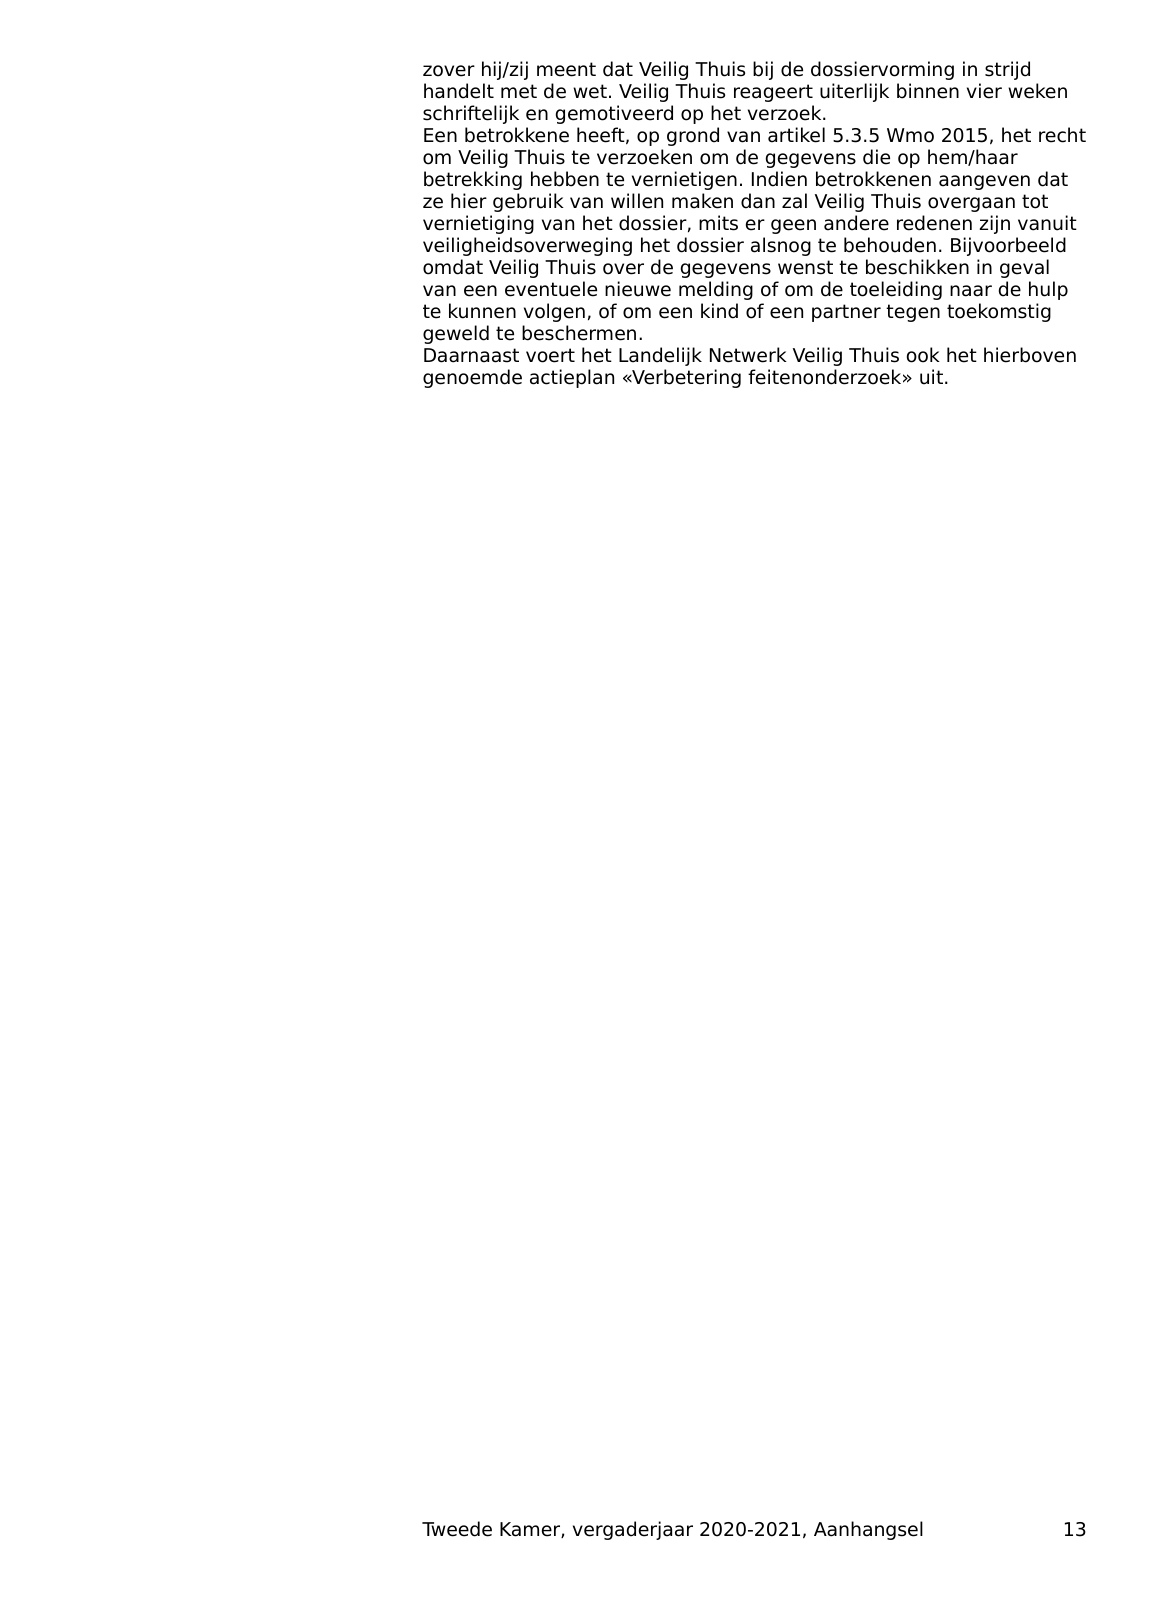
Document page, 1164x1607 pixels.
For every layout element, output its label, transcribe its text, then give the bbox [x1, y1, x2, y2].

text Daarnaast voert het Landelijk Netwerk Veilig Thuis ook het hierboven genoemde actieplan «Verbetering feitenonderzoek» uit. [422, 345, 1087, 389]
text zover hij/zij meent dat Veilig Thuis bij de dossiervorming in strijd handelt met de wet. Veilig Thuis reageert uiterlijk binnen vier weken schriftelijk en gemotiveerd op het verzoek. [422, 59, 1087, 125]
text Een betrokkene heeft, op grond van artikel 5.3.5 Wmo 2015, het recht om Veilig Thuis te verzoeken om de gegevens die op hem/haar betrekking hebben te vernietigen. Indien betrokkenen aangeven dat ze hier gebruik van willen maken dan zal Veilig Thuis overgaan tot vernietiging van het dossier, mits er geen andere redenen zijn vanuit veiligheidsoverweging het dossier alsnog te behouden. Bijvoorbeeld omdat Veilig Thuis over de gegevens wenst te beschikken in geval van een eventuele nieuwe melding of om de toeleiding naar de hulp te kunnen volgen, of om een kind of een partner tegen toekomstig geweld te beschermen. [422, 125, 1087, 345]
